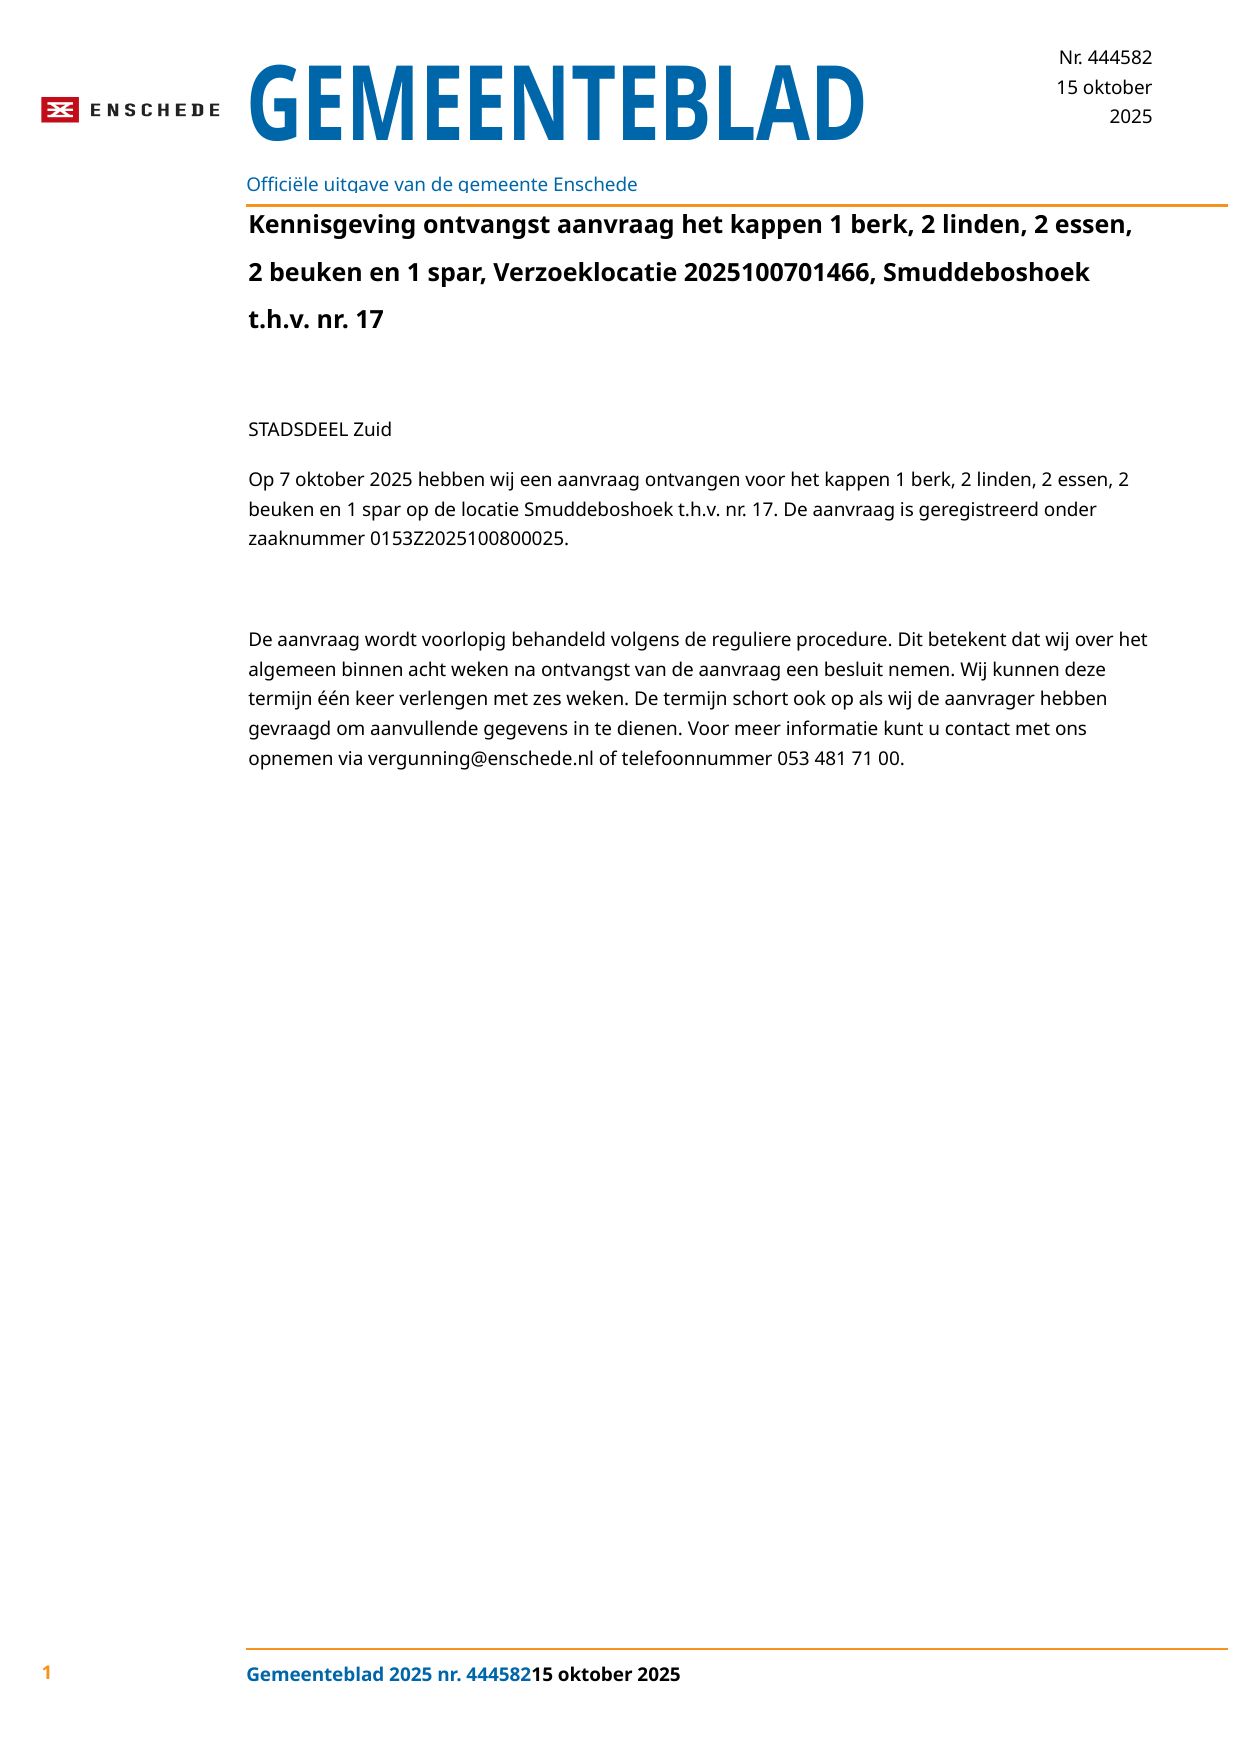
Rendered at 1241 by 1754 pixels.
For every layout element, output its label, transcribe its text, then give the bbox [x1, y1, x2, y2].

picture [41, 47, 231, 172]
text De aanvraag wordt voorlopig behandeld volgens de reguliere procedure. Dit betekent dat wij over het algemeen binnen acht weken na ontvangst van de aanvraag een besluit nemen. Wij kunnen deze termijn één keer verlengen met zes weken. De termijn schort ook op als wij de aanvrager hebben gevraagd om aanvullende gegevens in te dienen. Voor meer informatie kunt u contact met ons opnemen via vergunning@enschede.nl of telefoonnummer 053 481 71 00. [248, 626, 1152, 770]
text Op 7 oktober 2025 hebben wij een aanvraag ontvangen voor het kappen 1 berk, 2 linden, 2 essen, 2 beuken en 1 spar op de locatie Smuddeboshoek t.h.v. nr. 17. De aanvraag is geregistreerd onder zaaknummer 0153Z2025100800025. [248, 466, 1152, 551]
text Kennisgeving ontvangst aanvraag het kappen 1 berk, 2 linden, 2 essen, 2 beuken en 1 spar, Verzoeklocatie 2025100701466, Smuddeboshoek t.h.v. nr. 17 [248, 207, 1152, 336]
text STADSDEEL Zuid [248, 416, 1152, 442]
